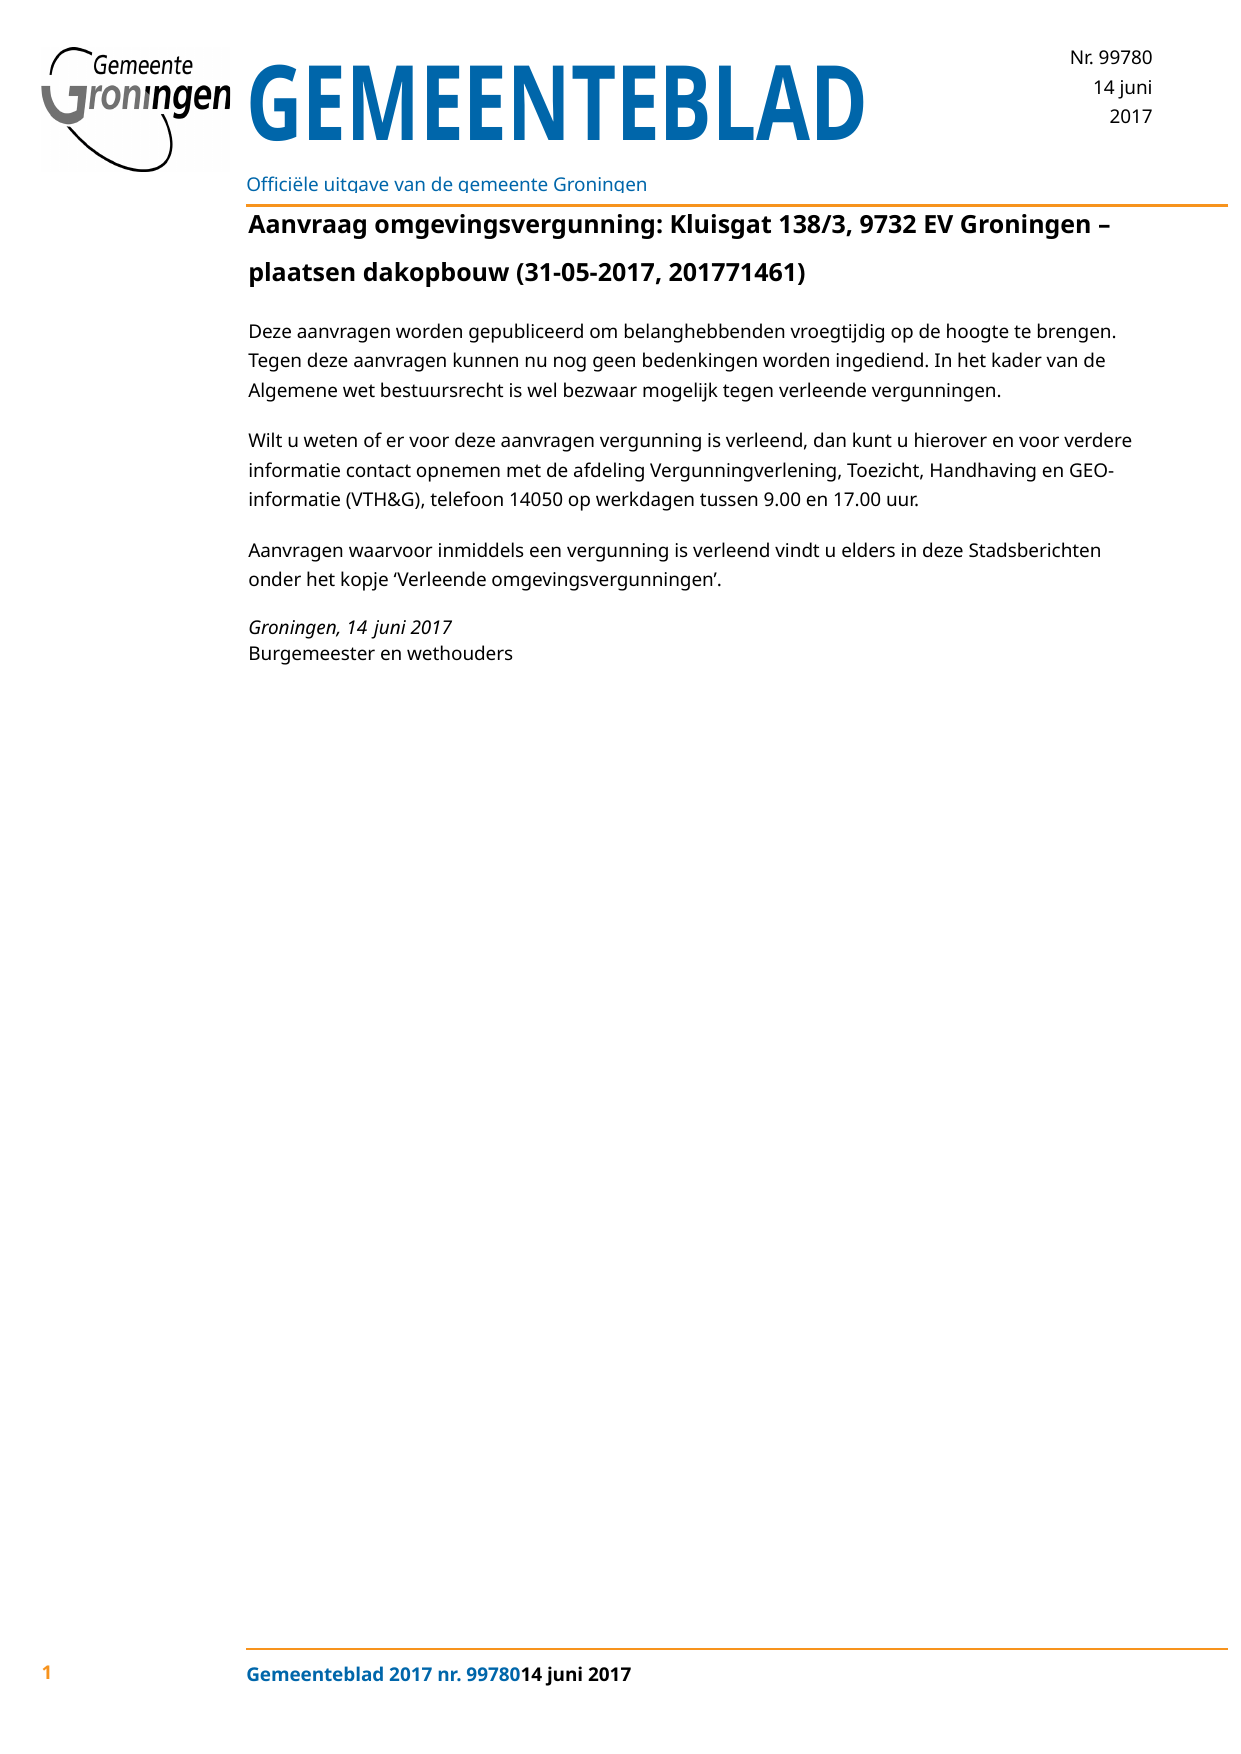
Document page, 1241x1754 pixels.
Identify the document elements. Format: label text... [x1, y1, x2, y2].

text Aanvragen waarvoor inmiddels een vergunning is verleend vindt u elders in deze Stadsberichten onder het kopje ‘Verleende omgevingsvergunningen’. [248, 537, 1152, 592]
picture [41, 47, 231, 172]
text Deze aanvragen worden gepubliceerd om belanghebbenden vroegtijdig op de hoogte te brengen. Tegen deze aanvragen kunnen nu nog geen bedenkingen worden ingediend. In het kader van de Algemene wet bestuursrecht is wel bezwaar mogelijk tegen verleende vergunningen. [248, 318, 1152, 403]
text Aanvraag omgevingsvergunning: Kluisgat 138/3, 9732 EV Groningen – plaatsen dakopbouw (31-05-2017, 201771461) [248, 207, 1152, 288]
text Groningen, 14 juni 2017 [248, 614, 1152, 640]
text Wilt u weten of er voor deze aanvragen vergunning is verleend, dan kunt u hierover en voor verdere informatie contact opnemen met de afdeling Vergunningverlening, Toezicht, Handhaving en GEO-informatie (VTH&G), telefoon 14050 op werkdagen tussen 9.00 en 17.00 uur. [248, 427, 1152, 512]
text Burgemeester en wethouders [248, 640, 1152, 666]
